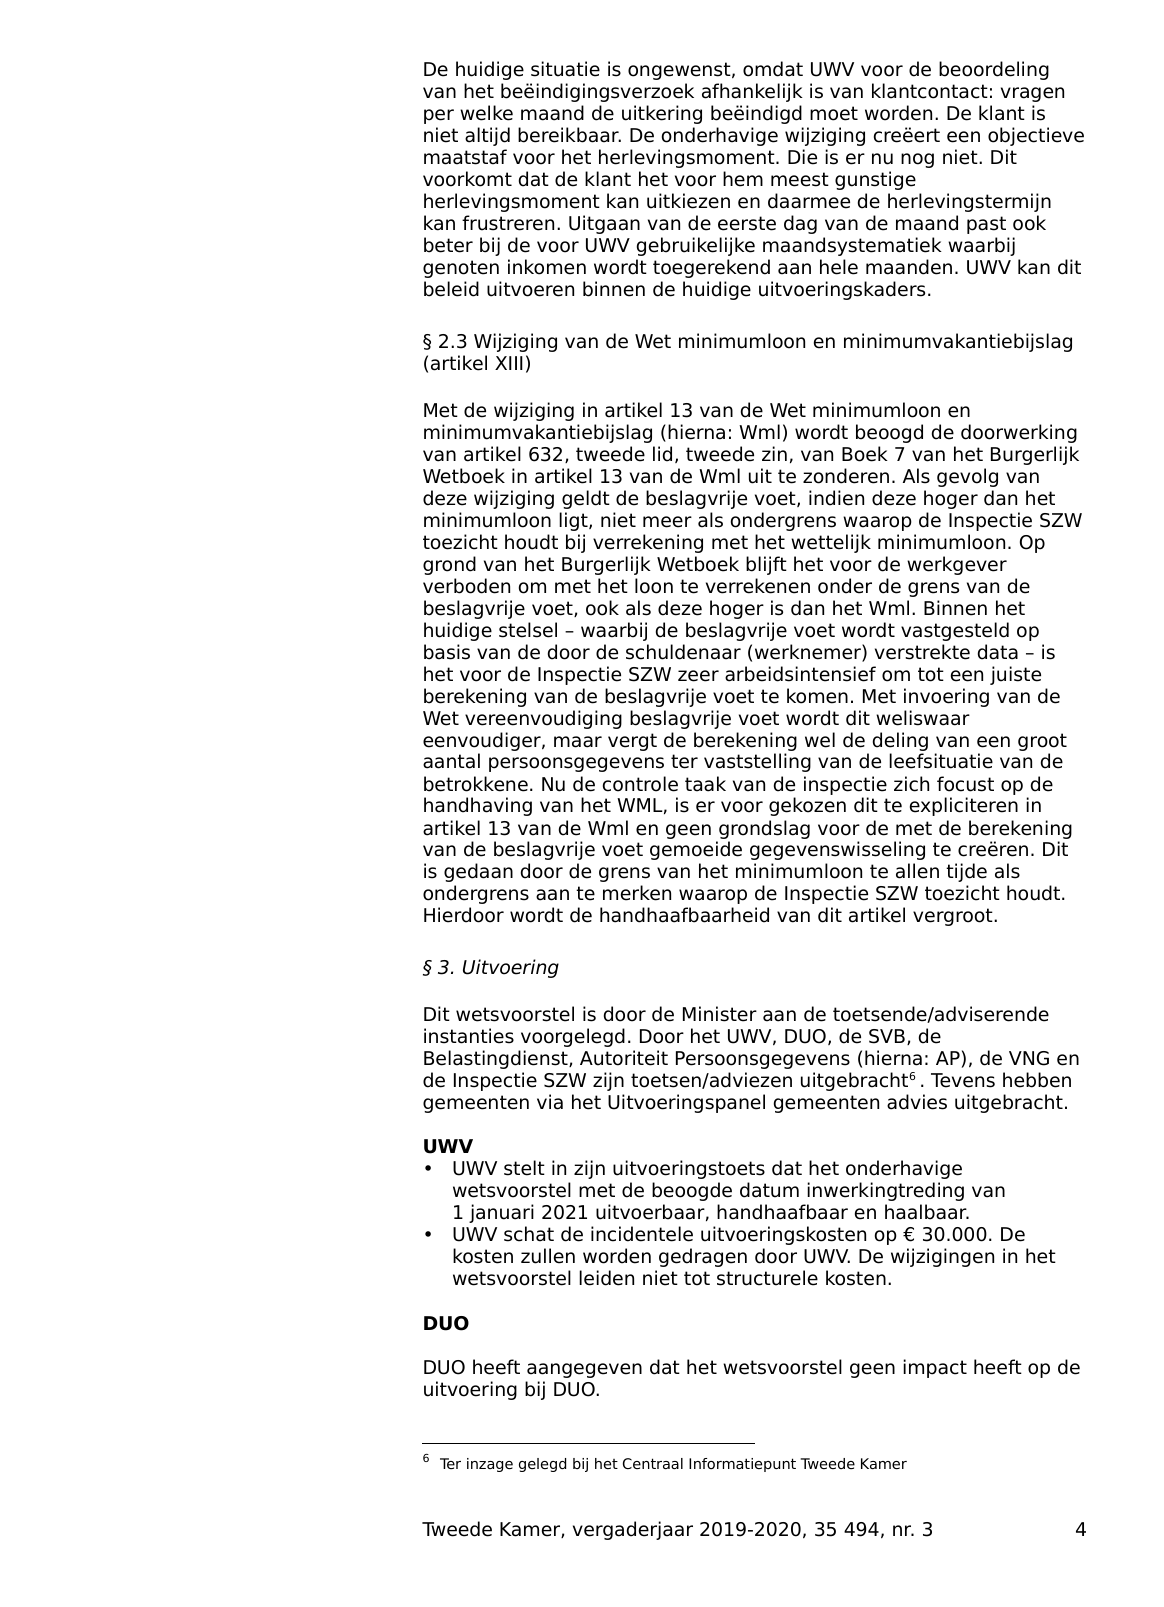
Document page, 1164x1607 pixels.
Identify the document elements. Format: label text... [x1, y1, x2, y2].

text • UWV schat de incidentele uitvoeringskosten op € 30.000. De kosten zullen worden gedragen door UWV. De wijzigingen in het wetsvoorstel leiden niet tot structurele kosten. [422, 1224, 1087, 1290]
subtitle UWV [422, 1136, 1087, 1158]
text Ter inzage gelegd bij het Centraal Informatiepunt Tweede Kamer [422, 1452, 1087, 1474]
text Met de wijziging in artikel 13 van de Wet minimumloon en minimumvakantiebijslag (hierna: Wml) wordt beoogd de doorwerking van artikel 632, tweede lid, tweede zin, van Boek 7 van het Burgerlijk Wetboek in artikel 13 van de Wml uit te zonderen. Als gevolg van deze wijziging geldt de beslagvrije voet, indien deze hoger dan het minimumloon ligt, niet meer als ondergrens waarop de Inspectie SZW toezicht houdt bij verrekening met het wettelijk minimumloon. Op grond van het Burgerlijk Wetboek blijft het voor de werkgever verboden om met het loon te verrekenen onder de grens van de beslagvrije voet, ook als deze hoger is dan het Wml. Binnen het huidige stelsel – waarbij de beslagvrije voet wordt vastgesteld op basis van de door de schuldenaar (werknemer) verstrekte data – is het voor de Inspectie SZW zeer arbeidsintensief om tot een juiste berekening van de beslagvrije voet te komen. Met invoering van de Wet vereenvoudiging beslagvrije voet wordt dit weliswaar eenvoudiger, maar vergt de berekening wel de deling van een groot aantal persoonsgegevens ter vaststelling van de leefsituatie van de betrokkene. Nu de controle taak van de inspectie zich focust op de handhaving van het WML, is er voor gekozen dit te expliciteren in artikel 13 van de Wml en geen grondslag voor de met de berekening van de beslagvrije voet gemoeide gegevenswisseling te creëren. Dit is gedaan door de grens van het minimumloon te allen tijde als ondergrens aan te merken waarop de Inspectie SZW toezicht houdt. Hierdoor wordt de handhaafbaarheid van dit artikel vergroot. [422, 400, 1087, 927]
subtitle § 2.3 Wijziging van de Wet minimumloon en minimumvakantiebijslag (artikel XIII) [422, 331, 1087, 375]
text De huidige situatie is ongewenst, omdat UWV voor de beoordeling van het beëindigingsverzoek afhankelijk is van klantcontact: vragen per welke maand de uitkering beëindigd moet worden. De klant is niet altijd bereikbaar. De onderhavige wijziging creëert een objectieve maatstaf voor het herlevingsmoment. Die is er nu nog niet. Dit voorkomt dat de klant het voor hem meest gunstige herlevingsmoment kan uitkiezen en daarmee de herlevingstermijn kan frustreren. Uitgaan van de eerste dag van de maand past ook beter bij de voor UWV gebruikelijke maandsystematiek waarbij genoten inkomen wordt toegerekend aan hele maanden. UWV kan dit beleid uitvoeren binnen de huidige uitvoeringskaders. [422, 59, 1087, 301]
subtitle § 3. Uitvoering [422, 957, 1087, 979]
text DUO heeft aangegeven dat het wetsvoorstel geen impact heeft op de uitvoering bij DUO. [422, 1357, 1087, 1401]
text Dit wetsvoorstel is door de Minister aan de toetsende/adviserende instanties voorgelegd. Door het UWV, DUO, de SVB, de Belastingdienst, Autoriteit Persoonsgegevens (hierna: AP), de VNG en de Inspectie SZW zijn toetsen/adviezen uitgebracht. Tevens hebben gemeenten via het Uitvoeringspanel gemeenten advies uitgebracht. [422, 1004, 1087, 1114]
text • UWV stelt in zijn uitvoeringstoets dat het onderhavige wetsvoorstel met de beoogde datum inwerkingtreding van 1 januari 2021 uitvoerbaar, handhaafbaar en haalbaar. [422, 1158, 1087, 1224]
subtitle DUO [422, 1312, 1087, 1334]
